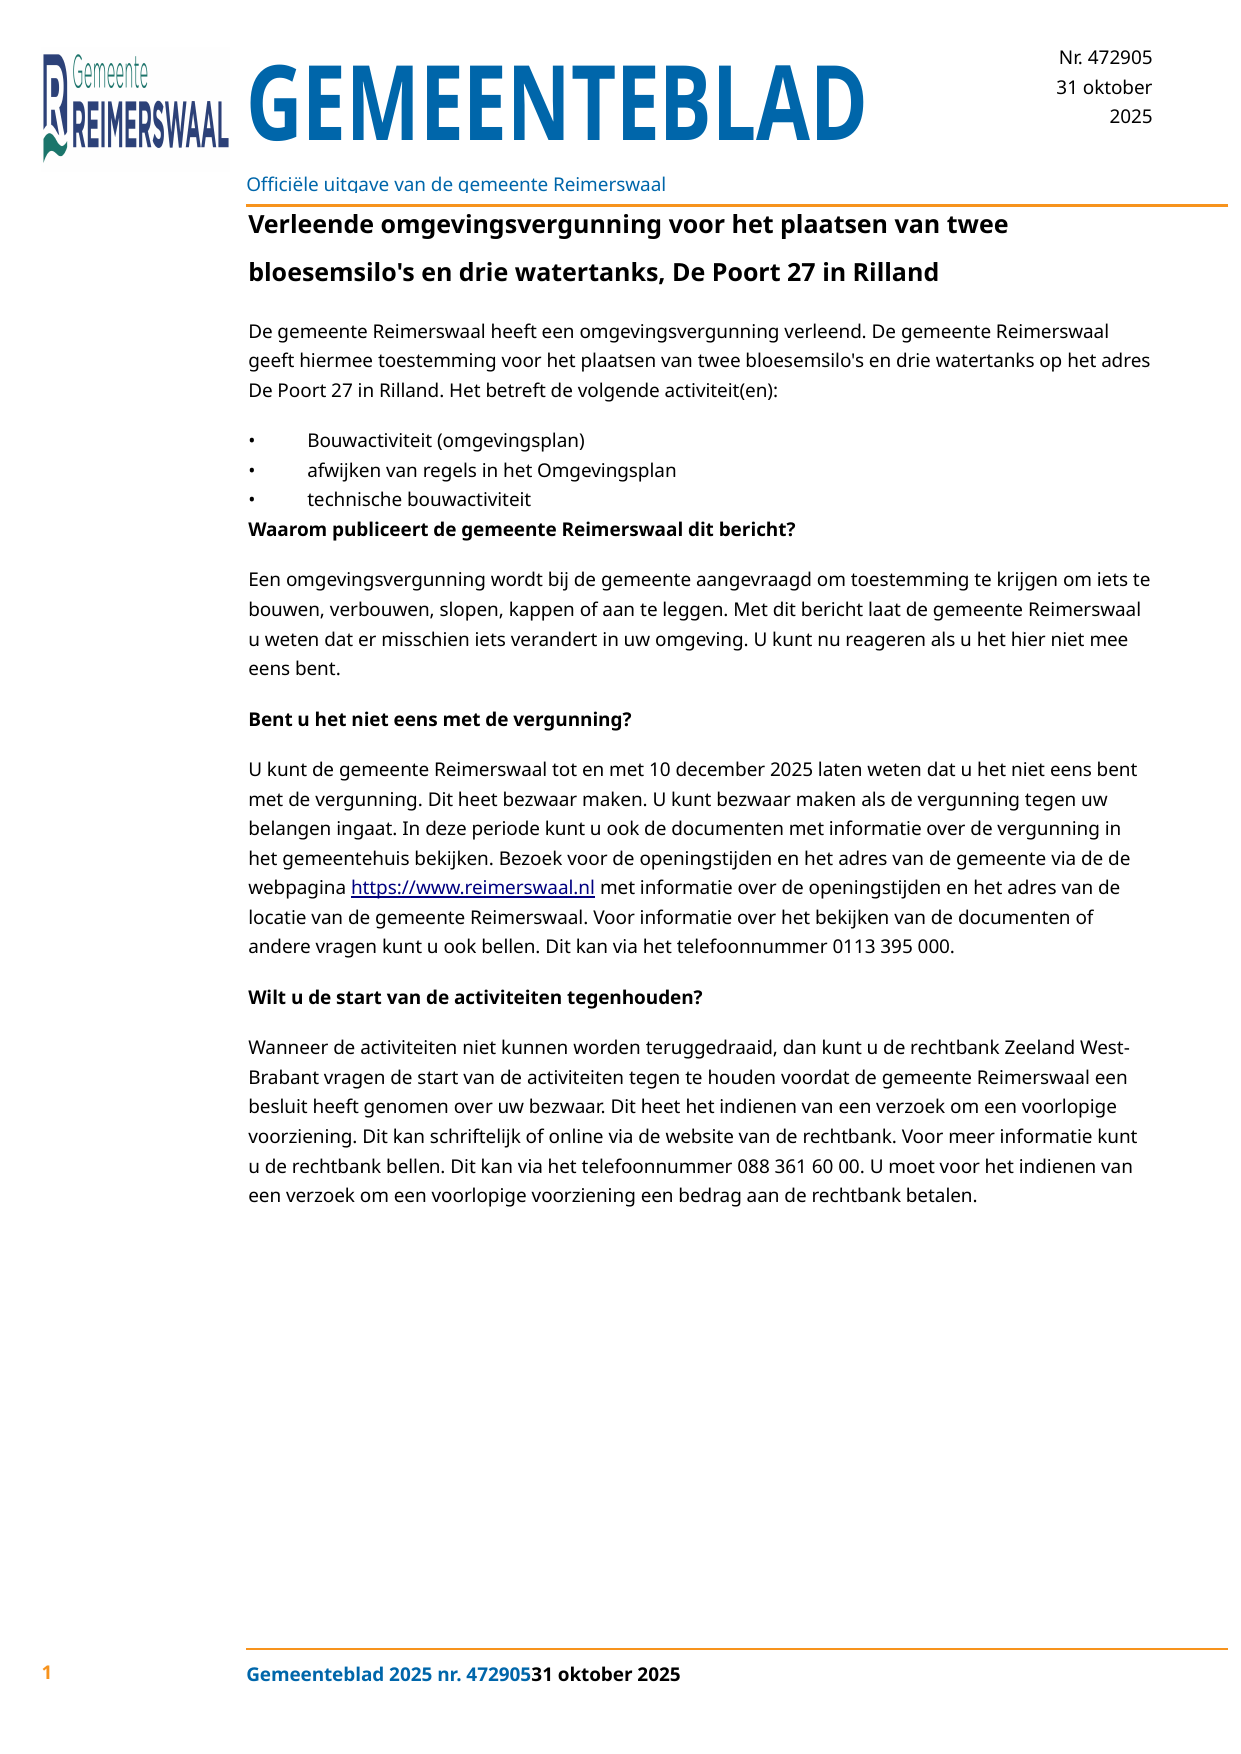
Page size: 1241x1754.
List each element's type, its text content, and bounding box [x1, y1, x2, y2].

text De gemeente Reimerswaal heeft een omgevingsvergunning verleend. De gemeente Reimerswaal geeft hiermee toestemming voor het plaatsen van twee bloesemsilo's en drie watertanks op het adres De Poort 27 in Rilland. Het betreft de volgende activiteit(en): [248, 318, 1152, 403]
text Een omgevingsvergunning wordt bij de gemeente aangevraagd om toestemming te krijgen om iets te bouwen, verbouwen, slopen, kappen of aan te leggen. Met dit bericht laat de gemeente Reimerswaal u weten dat er misschien iets verandert in uw omgeving. U kunt nu reageren als u het hier niet mee eens bent. [248, 567, 1152, 681]
text Waarom publiceert de gemeente Reimerswaal dit bericht? [248, 516, 1152, 542]
list Bouwactiviteit (omgevingsplan) [248, 427, 1152, 453]
list technische bouwactiviteit [248, 487, 1152, 512]
text Bent u het niet eens met de vergunning? [248, 706, 1152, 732]
text Verleende omgevingsvergunning voor het plaatsen van twee bloesemsilo's en drie watertanks, De Poort 27 in Rilland [248, 207, 1152, 288]
text Wanneer de activiteiten niet kunnen worden teruggedraaid, dan kunt u de rechtbank Zeeland West-Brabant vragen de start van de activiteiten tegen te houden voordat de gemeente Reimerswaal een besluit heeft genomen over uw bezwaar. Dit heet het indienen van een verzoek om een voorlopige voorziening. Dit kan schriftelijk of online via de website van de rechtbank. Voor meer informatie kunt u de rechtbank bellen. Dit kan via het telefoonnummer 088 361 60 00. U moet voor het indienen van een verzoek om een voorlopige voorziening een bedrag aan de rechtbank betalen. [248, 1034, 1152, 1208]
list afwijken van regels in het Omgevingsplan [248, 457, 1152, 483]
text U kunt de gemeente Reimerswaal tot en met 10 december 2025 laten weten dat u het niet eens bent met de vergunning. Dit heet bezwaar maken. U kunt bezwaar maken als de vergunning tegen uw belangen ingaat. In deze periode kunt u ook de documenten met informatie over de vergunning in het gemeentehuis bekijken. Bezoek voor de openingstijden en het adres van de gemeente via de de webpagina https://www.reimerswaal.nl met informatie over de openingstijden en het adres van de locatie van de gemeente Reimerswaal. Voor informatie over het bekijken van de documenten of andere vragen kunt u ook bellen. Dit kan via het telefoonnummer 0113 395 000. [248, 756, 1152, 959]
text Wilt u de start van de activiteiten tegenhouden? [248, 984, 1152, 1010]
picture [41, 47, 231, 172]
